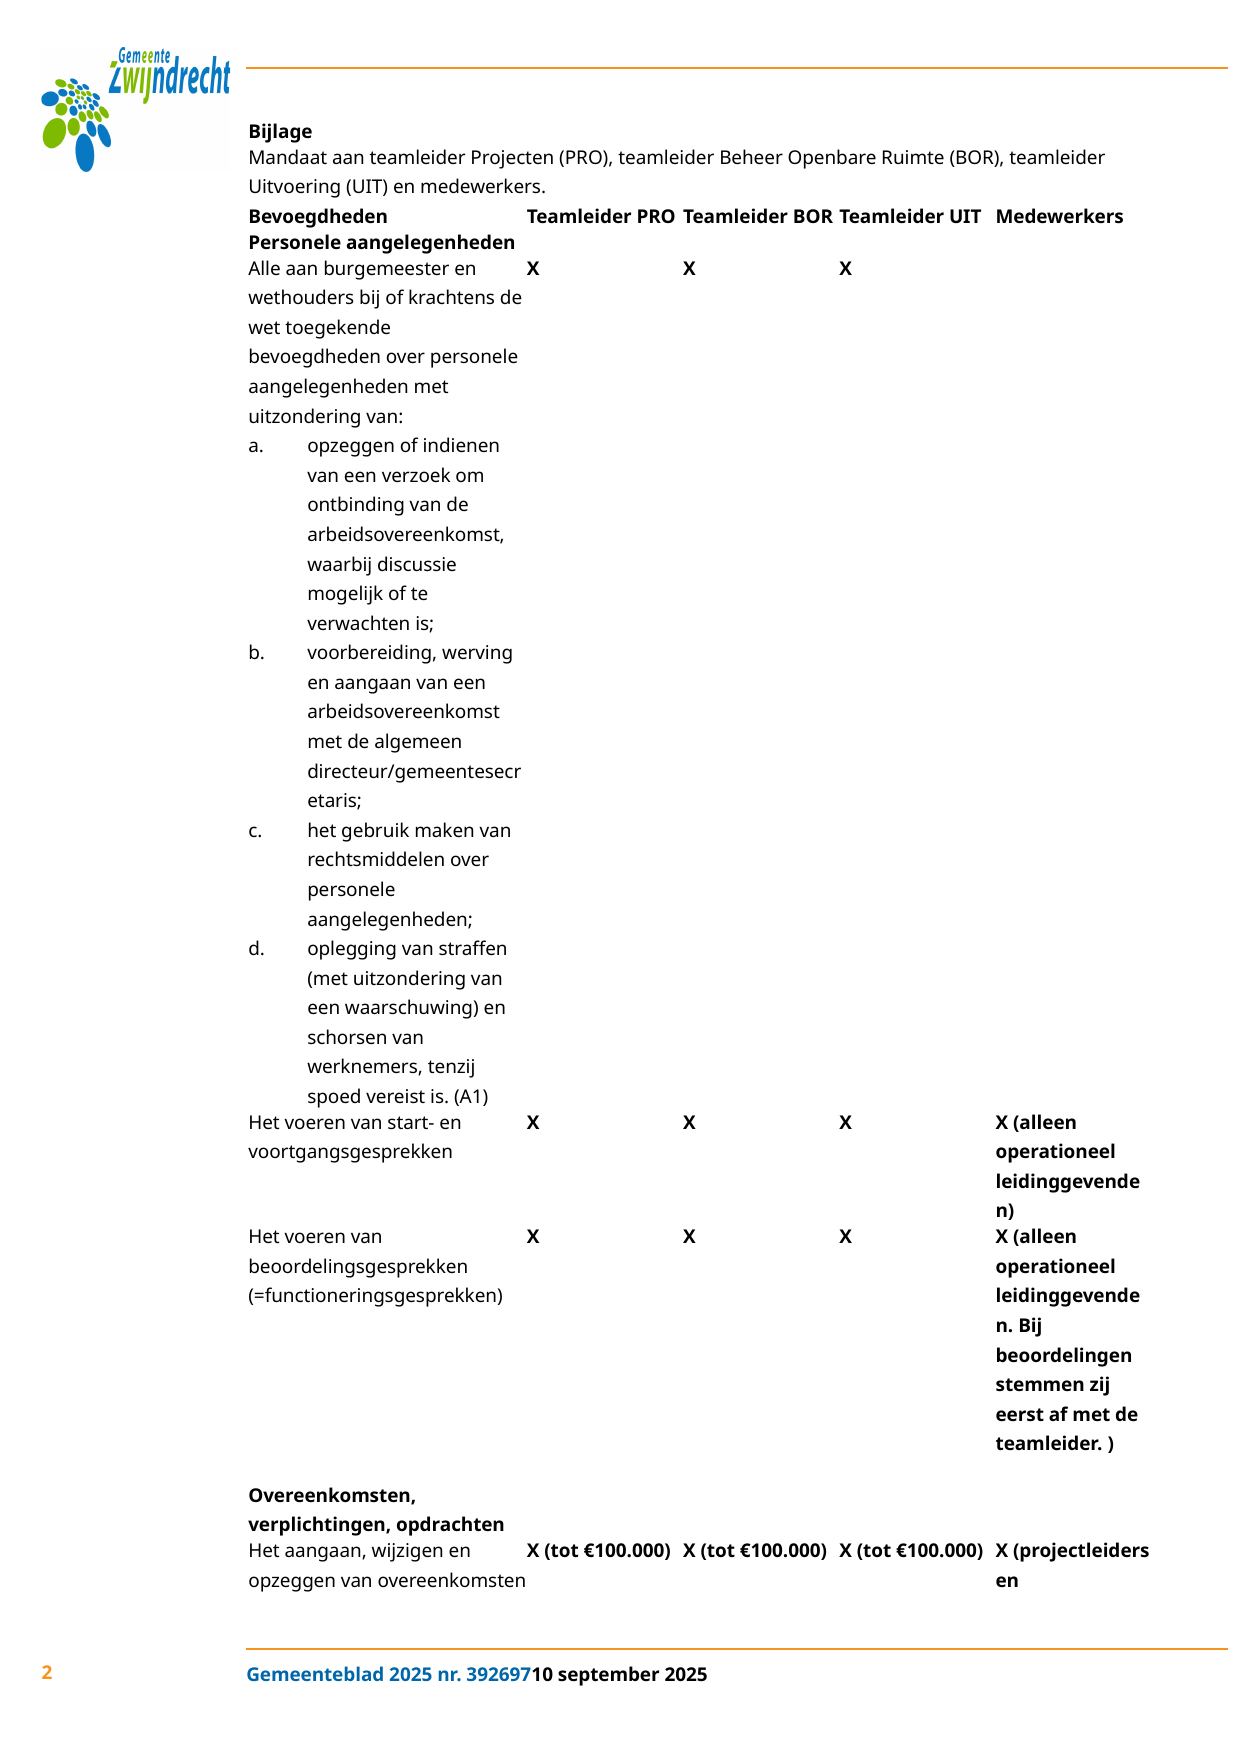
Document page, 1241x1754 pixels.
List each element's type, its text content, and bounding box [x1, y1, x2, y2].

table_cell X [839, 255, 995, 1109]
table_cell [527, 1482, 683, 1537]
table_cell X [683, 1109, 839, 1223]
table_cell X [527, 1109, 683, 1223]
table_cell [839, 1482, 995, 1537]
text Bijlage [248, 116, 1152, 144]
text Mandaat aan teamleider Projecten (PRO), teamleider Beheer Openbare Ruimte (BOR), teamleider Uitvoering (UIT) en medewerkers. [248, 144, 1152, 199]
table_cell [839, 229, 995, 255]
table_cell X (tot €100.000) [683, 1537, 839, 1593]
table_cell Alle aan burgemeester en wethouders bij of krachtens de wet toegekende bevoegdheden over personele aangelegenheden met uitzondering van: opzeggen of indienen van een verzoek om ontbinding van de arbeidsovereenkomst, waarbij discussie mogelijk of te verwachten is; voorbereiding, werving en aangaan van een arbeidsovereenkomst met de algemeen directeur/gemeentesecretaris; het gebruik maken van rechtsmiddelen over personele aangelegenheden; oplegging van straffen (met uitzondering van een waarschuwing) en schorsen van werknemers, tenzij spoed vereist is. (A1) [248, 255, 527, 1109]
table_cell X (alleen operationeel leidinggevenden. Bij beoordelingen stemmen zij eerst af met de teamleider. ) [995, 1224, 1152, 1456]
table_cell Het aangaan, wijzigen en opzeggen van overeenkomsten [248, 1537, 527, 1593]
table_cell [683, 1456, 839, 1482]
table_cell [527, 1456, 683, 1482]
table_cell [683, 229, 839, 255]
table_cell X [527, 1224, 683, 1456]
table_cell X (alleen operationeel leidinggevenden) [995, 1109, 1152, 1223]
table_cell X [683, 1224, 839, 1456]
table_header Teamleider PRO [527, 204, 683, 229]
table_header Bevoegdheden [248, 204, 527, 229]
picture [41, 47, 231, 172]
table_cell X [527, 255, 683, 1109]
table_cell Overeenkomsten, verplichtingen, opdrachten [248, 1482, 527, 1537]
table_cell [248, 1456, 527, 1482]
table_cell X [839, 1224, 995, 1456]
table_header Medewerkers [995, 204, 1152, 229]
table_cell X (tot €100.000) [527, 1537, 683, 1593]
table_cell [527, 229, 683, 255]
table_cell [995, 1482, 1152, 1537]
table_cell X (tot €100.000) [839, 1537, 995, 1593]
table_cell [995, 1456, 1152, 1482]
table_header Teamleider BOR [683, 204, 839, 229]
table_cell [995, 229, 1152, 255]
table_cell [995, 255, 1152, 1109]
table_cell Het voeren van start- en voortgangsgesprekken [248, 1109, 527, 1223]
table_cell Het voeren van beoordelingsgesprekken (=functioneringsgesprekken) [248, 1224, 527, 1456]
table_cell [683, 1482, 839, 1537]
table_cell X [683, 255, 839, 1109]
table_header Teamleider UIT [839, 204, 995, 229]
table_cell Personele aangelegenheden [248, 229, 527, 255]
table_cell X (projectleiders en [995, 1537, 1152, 1593]
table_cell [839, 1456, 995, 1482]
table_cell X [839, 1109, 995, 1223]
